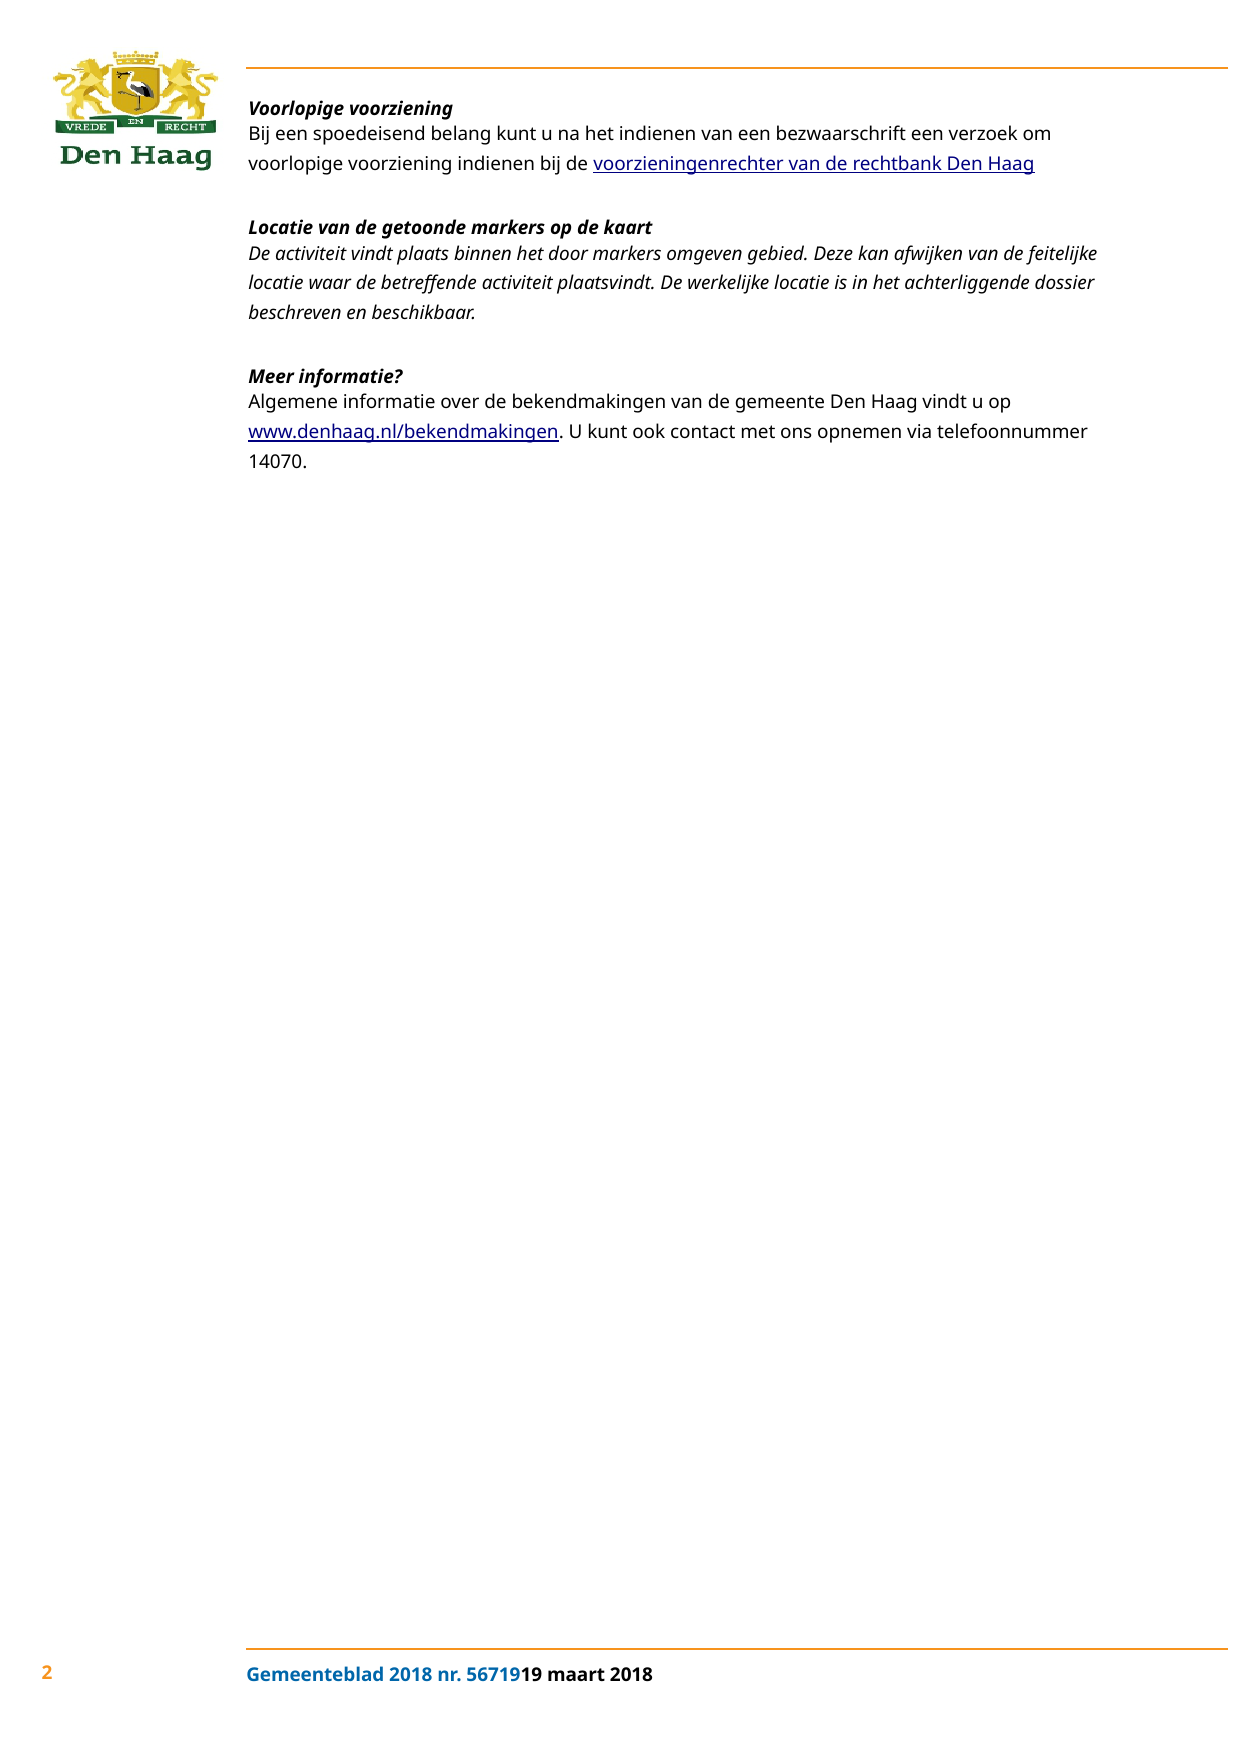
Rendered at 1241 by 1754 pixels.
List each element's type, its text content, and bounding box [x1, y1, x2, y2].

text Algemene informatie over de bekendmakingen van de gemeente Den Haag vindt u op www.denhaag.nl/bekendmakingen. U kunt ook contact met ons opnemen via telefoonnummer 14070. [248, 389, 1152, 473]
picture [41, 47, 231, 172]
text Voorlopige voorziening [248, 95, 1152, 121]
text De activiteit vindt plaats binnen het door markers omgeven gebied. Deze kan afwijken van de feitelijke locatie waar de betreffende activiteit plaatsvindt. De werkelijke locatie is in het achterliggende dossier beschreven en beschikbaar. [248, 240, 1152, 325]
text Bij een spoedeisend belang kunt u na het indienen van een bezwaarschrift een verzoek om voorlopige voorziening indienen bij de voorzieningenrechter van de rechtbank Den Haag [248, 121, 1152, 176]
text Locatie van de getoonde markers op de kaart [248, 214, 1152, 240]
text Meer informatie? [248, 363, 1152, 389]
